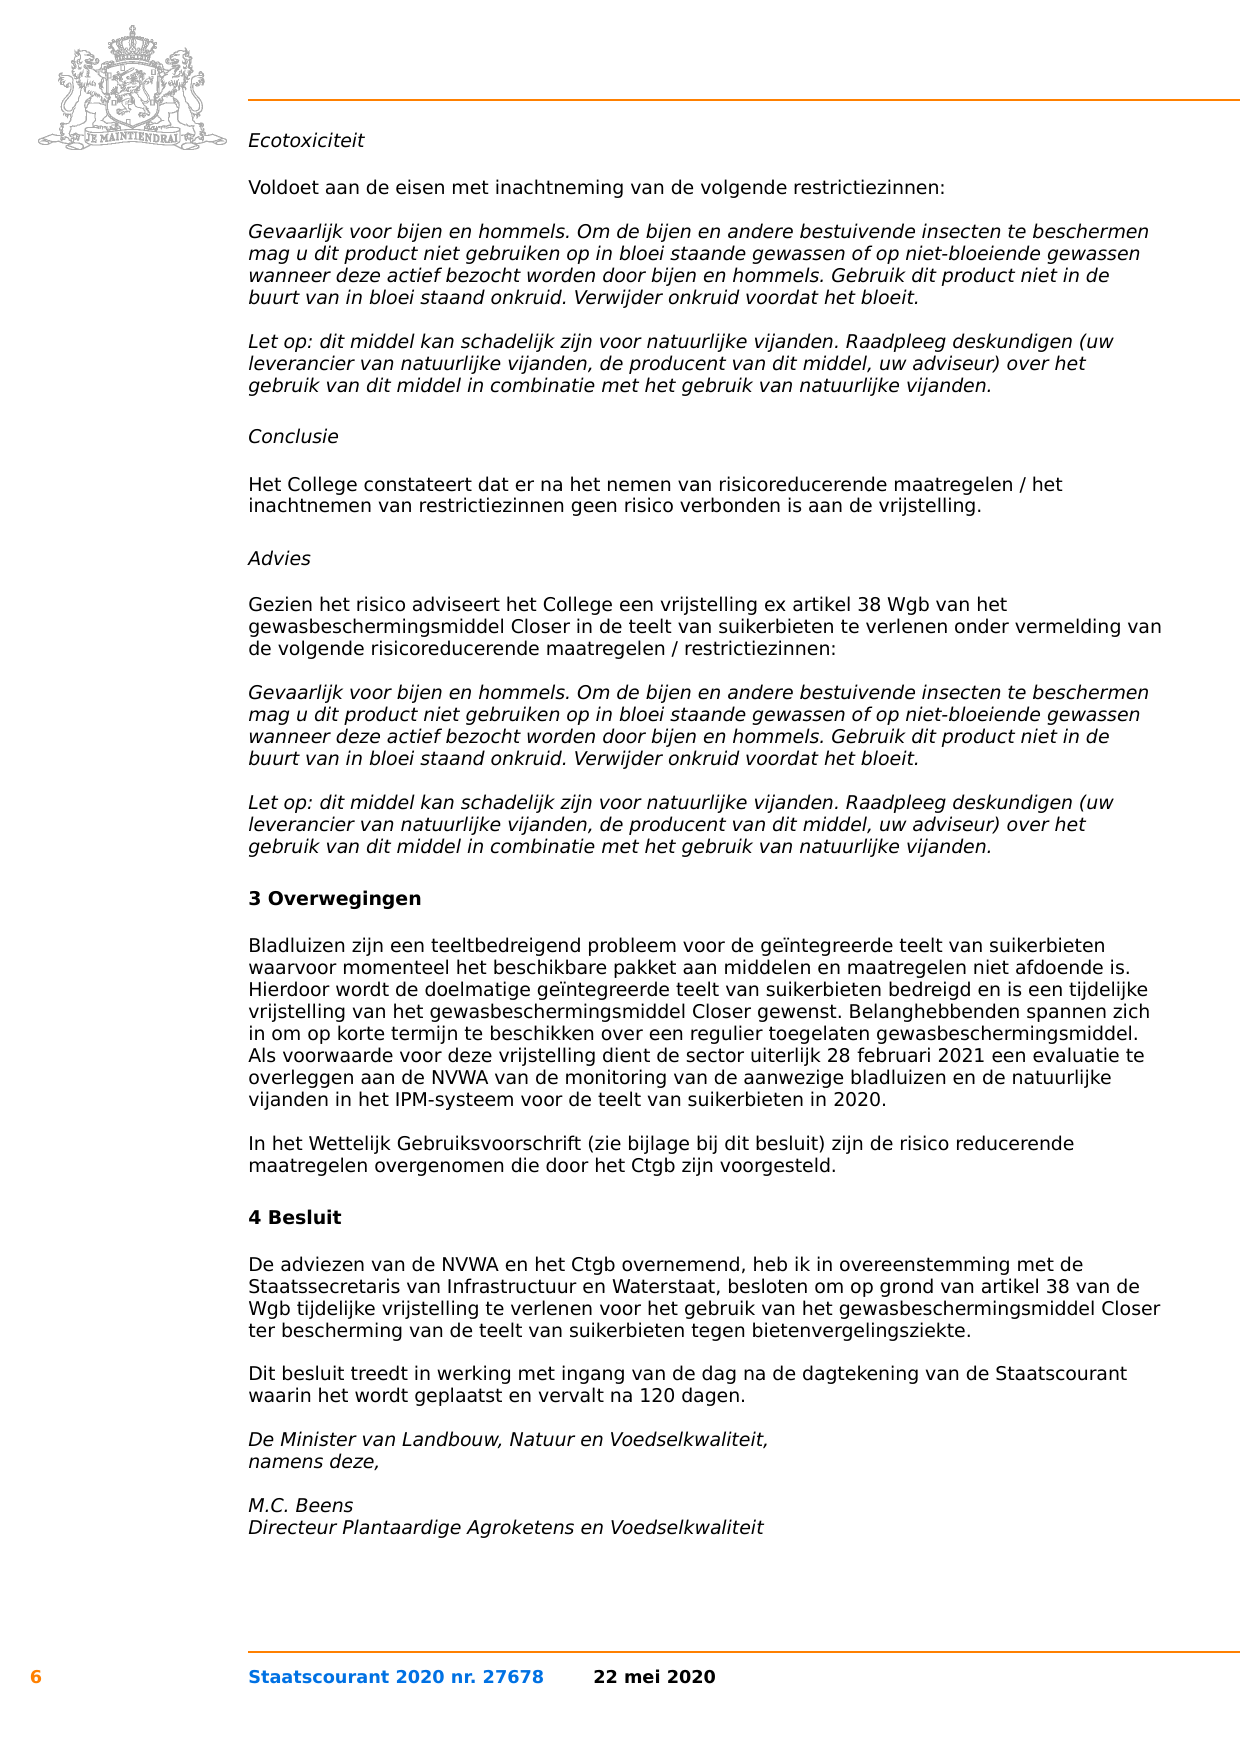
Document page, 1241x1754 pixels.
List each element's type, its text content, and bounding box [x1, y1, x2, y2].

subtitle 3 Overwegingen [248, 888, 1163, 910]
text In het Wettelijk Gebruiksvoorschrift (zie bijlage bij dit besluit) zijn de risico reducerende maatregelen overgenomen die door het Ctgb zijn voorgesteld. [248, 1133, 1163, 1177]
picture [38, 25, 227, 150]
text Gezien het risico adviseert het College een vrijstelling ex artikel 38 Wgb van het gewasbeschermingsmiddel Closer in de teelt van suikerbieten te verlenen onder vermelding van de volgende risicoreducerende maatregelen / restrictiezinnen: [248, 594, 1163, 660]
text De Minister van Landbouw, Natuur en Voedselkwaliteit, namens deze, M.C. Beens Directeur Plantaardige Agroketens en Voedselkwaliteit [248, 1429, 1163, 1539]
text Gevaarlijk voor bijen en hommels. Om de bijen en andere bestuivende insecten te beschermen mag u dit product niet gebruiken op in bloei staande gewassen of op niet-bloeiende gewassen wanneer deze actief bezocht worden door bijen en hommels. Gebruik dit product niet in de buurt van in bloei staand onkruid. Verwijder onkruid voordat het bloeit. [248, 221, 1163, 309]
subtitle 4 Besluit [248, 1207, 1163, 1228]
subtitle Ecotoxiciteit [248, 130, 1163, 152]
text Let op: dit middel kan schadelijk zijn voor natuurlijke vijanden. Raadpleeg deskundigen (uw leverancier van natuurlijke vijanden, de producent van dit middel, uw adviseur) over het gebruik van dit middel in combinatie met het gebruik van natuurlijke vijanden. [248, 792, 1163, 858]
subtitle Advies [248, 547, 1163, 569]
text Het College constateert dat er na het nemen van risicoreducerende maatregelen / het inachtnemen van restrictiezinnen geen risico verbonden is aan de vrijstelling. [248, 473, 1163, 517]
text Gevaarlijk voor bijen en hommels. Om de bijen en andere bestuivende insecten te beschermen mag u dit product niet gebruiken op in bloei staande gewassen of op niet-bloeiende gewassen wanneer deze actief bezocht worden door bijen en hommels. Gebruik dit product niet in de buurt van in bloei staand onkruid. Verwijder onkruid voordat het bloeit. [248, 682, 1163, 770]
text Bladluizen zijn een teeltbedreigend probleem voor de geïntegreerde teelt van suikerbieten waarvoor momenteel het beschikbare pakket aan middelen en maatregelen niet afdoende is. Hierdoor wordt de doelmatige geïntegreerde teelt van suikerbieten bedreigd en is een tijdelijke vrijstelling van het gewasbeschermingsmiddel Closer gewenst. Belanghebbenden spannen zich in om op korte termijn te beschikken over een regulier toegelaten gewasbeschermingsmiddel. Als voorwaarde voor deze vrijstelling dient de sector uiterlijk 28 februari 2021 een evaluatie te overleggen aan de NVWA van de monitoring van de aanwezige bladluizen en de natuurlijke vijanden in het IPM-systeem voor de teelt van suikerbieten in 2020. [248, 935, 1163, 1111]
text Let op: dit middel kan schadelijk zijn voor natuurlijke vijanden. Raadpleeg deskundigen (uw leverancier van natuurlijke vijanden, de producent van dit middel, uw adviseur) over het gebruik van dit middel in combinatie met het gebruik van natuurlijke vijanden. [248, 331, 1163, 396]
text Voldoet aan de eisen met inachtneming van de volgende restrictiezinnen: [248, 177, 1163, 199]
text Dit besluit treedt in werking met ingang van de dag na de dagtekening van de Staatscourant waarin het wordt geplaatst en vervalt na 120 dagen. [248, 1363, 1163, 1407]
subtitle Conclusie [248, 426, 1163, 448]
text De adviezen van de NVWA en het Ctgb overnemend, heb ik in overeenstemming met de Staatssecretaris van Infrastructuur en Waterstaat, besloten om op grond van artikel 38 van de Wgb tijdelijke vrijstelling te verlenen voor het gebruik van het gewasbeschermingsmiddel Closer ter bescherming van de teelt van suikerbieten tegen bietenvergelingsziekte. [248, 1253, 1163, 1341]
